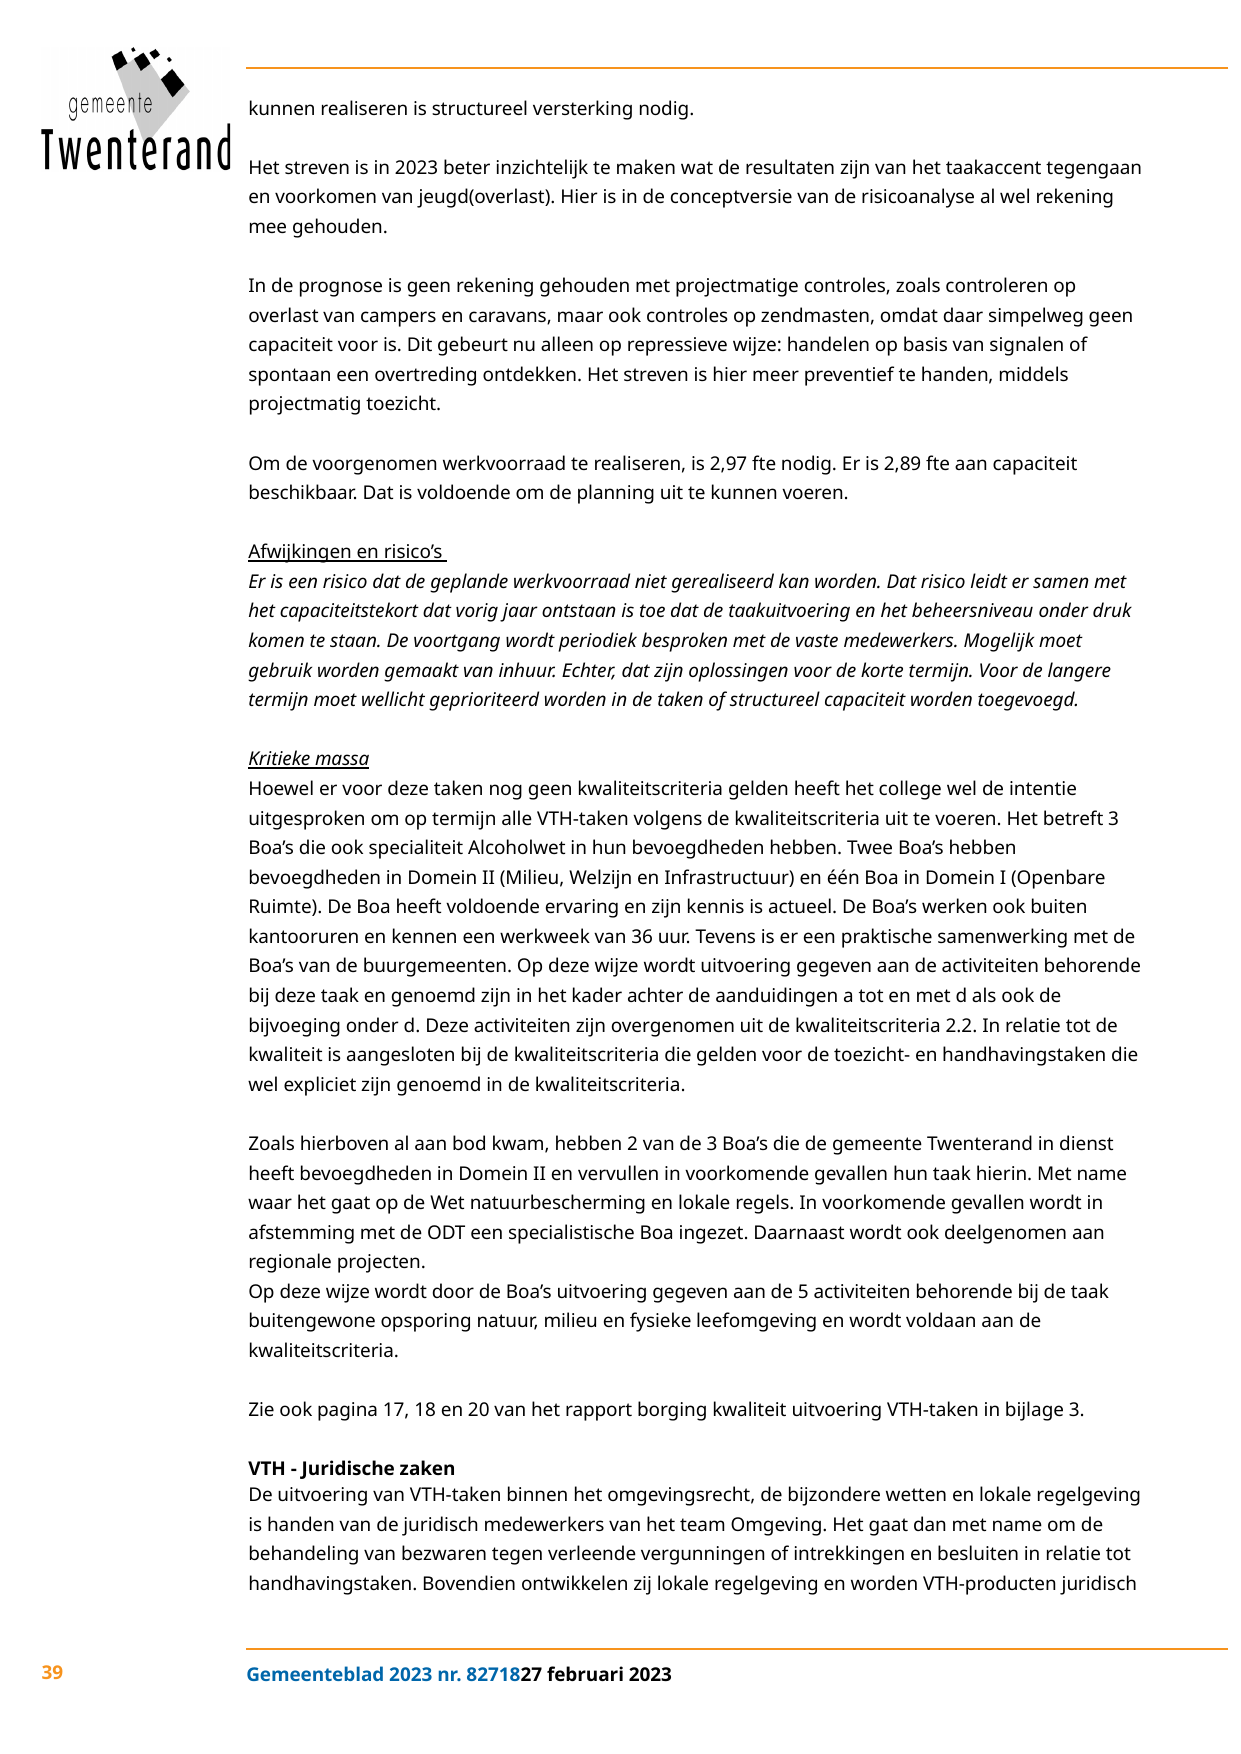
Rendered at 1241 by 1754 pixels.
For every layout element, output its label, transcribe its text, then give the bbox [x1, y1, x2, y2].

picture [41, 47, 231, 172]
text Zoals hierboven al aan bod kwam, hebben 2 van de 3 Boa’s die de gemeente Twenterand in dienst heeft bevoegdheden in Domein II en vervullen in voorkomende gevallen hun taak hierin. Met name waar het gaat op de Wet natuurbescherming en lokale regels. In voorkomende gevallen wordt in afstemming met de ODT een specialistische Boa ingezet. Daarnaast wordt ook deelgenomen aan regionale projecten. [248, 1130, 1152, 1274]
text Er is een risico dat de geplande werkvoorraad niet gerealiseerd kan worden. Dat risico leidt er samen met het capaciteitstekort dat vorig jaar ontstaan is toe dat de taakuitvoering en het beheersniveau onder druk komen te staan. De voortgang wordt periodiek besproken met de vaste medewerkers. Mogelijk moet gebruik worden gemaakt van inhuur. Echter, dat zijn oplossingen voor de korte termijn. Voor de langere termijn moet wellicht geprioriteerd worden in de taken of structureel capaciteit worden toegevoegd. [248, 568, 1152, 712]
text Zie ook pagina 17, 18 en 20 van het rapport borging kwaliteit uitvoering VTH-taken in bijlage 3. [248, 1396, 1152, 1422]
text VTH - Juridische zaken [248, 1456, 1152, 1481]
text Kritieke massa [248, 746, 1152, 771]
text Het streven is in 2023 beter inzichtelijk te maken wat de resultaten zijn van het taakaccent tegengaan en voorkomen van jeugd(overlast). Hier is in de conceptversie van de risicoanalyse al wel rekening mee gehouden. [248, 154, 1152, 239]
text Afwijkingen en risico’s [248, 538, 1152, 564]
text In de prognose is geen rekening gehouden met projectmatige controles, zoals controleren op overlast van campers en caravans, maar ook controles op zendmasten, omdat daar simpelweg geen capaciteit voor is. Dit gebeurt nu alleen op repressieve wijze: handelen op basis van signalen of spontaan een overtreding ontdekken. Het streven is hier meer preventief te handen, middels projectmatig toezicht. [248, 272, 1152, 416]
text Om de voorgenomen werkvoorraad te realiseren, is 2,97 fte nodig. Er is 2,89 fte aan capaciteit beschikbaar. Dat is voldoende om de planning uit te kunnen voeren. [248, 450, 1152, 505]
text De uitvoering van VTH-taken binnen het omgevingsrecht, de bijzondere wetten en lokale regelgeving is handen van de juridisch medewerkers van het team Omgeving. Het gaat dan met name om de behandeling van bezwaren tegen verleende vergunningen of intrekkingen en besluiten in relatie tot handhavingstaken. Bovendien ontwikkelen zij lokale regelgeving en worden VTH-producten juridisch [248, 1481, 1152, 1596]
text Op deze wijze wordt door de Boa’s uitvoering gegeven aan de 5 activiteiten behorende bij de taak buitengewone opsporing natuur, milieu en fysieke leefomgeving en wordt voldaan aan de kwaliteitscriteria. [248, 1278, 1152, 1363]
text Hoewel er voor deze taken nog geen kwaliteitscriteria gelden heeft het college wel de intentie uitgesproken om op termijn alle VTH-taken volgens de kwaliteitscriteria uit te voeren. Het betreft 3 Boa’s die ook specialiteit Alcoholwet in hun bevoegdheden hebben. Twee Boa’s hebben bevoegdheden in Domein II (Milieu, Welzijn en Infrastructuur) en één Boa in Domein I (Openbare Ruimte). De Boa heeft voldoende ervaring en zijn kennis is actueel. De Boa’s werken ook buiten kantooruren en kennen een werkweek van 36 uur. Tevens is er een praktische samenwerking met de Boa’s van de buurgemeenten. Op deze wijze wordt uitvoering gegeven aan de activiteiten behorende bij deze taak en genoemd zijn in het kader achter de aanduidingen a tot en met d als ook de bijvoeging onder d. Deze activiteiten zijn overgenomen uit de kwaliteitscriteria 2.2. In relatie tot de kwaliteit is aangesloten bij de kwaliteitscriteria die gelden voor de toezicht- en handhavingstaken die wel expliciet zijn genoemd in de kwaliteitscriteria. [248, 775, 1152, 1097]
text kunnen realiseren is structureel versterking nodig. [248, 95, 1152, 121]
